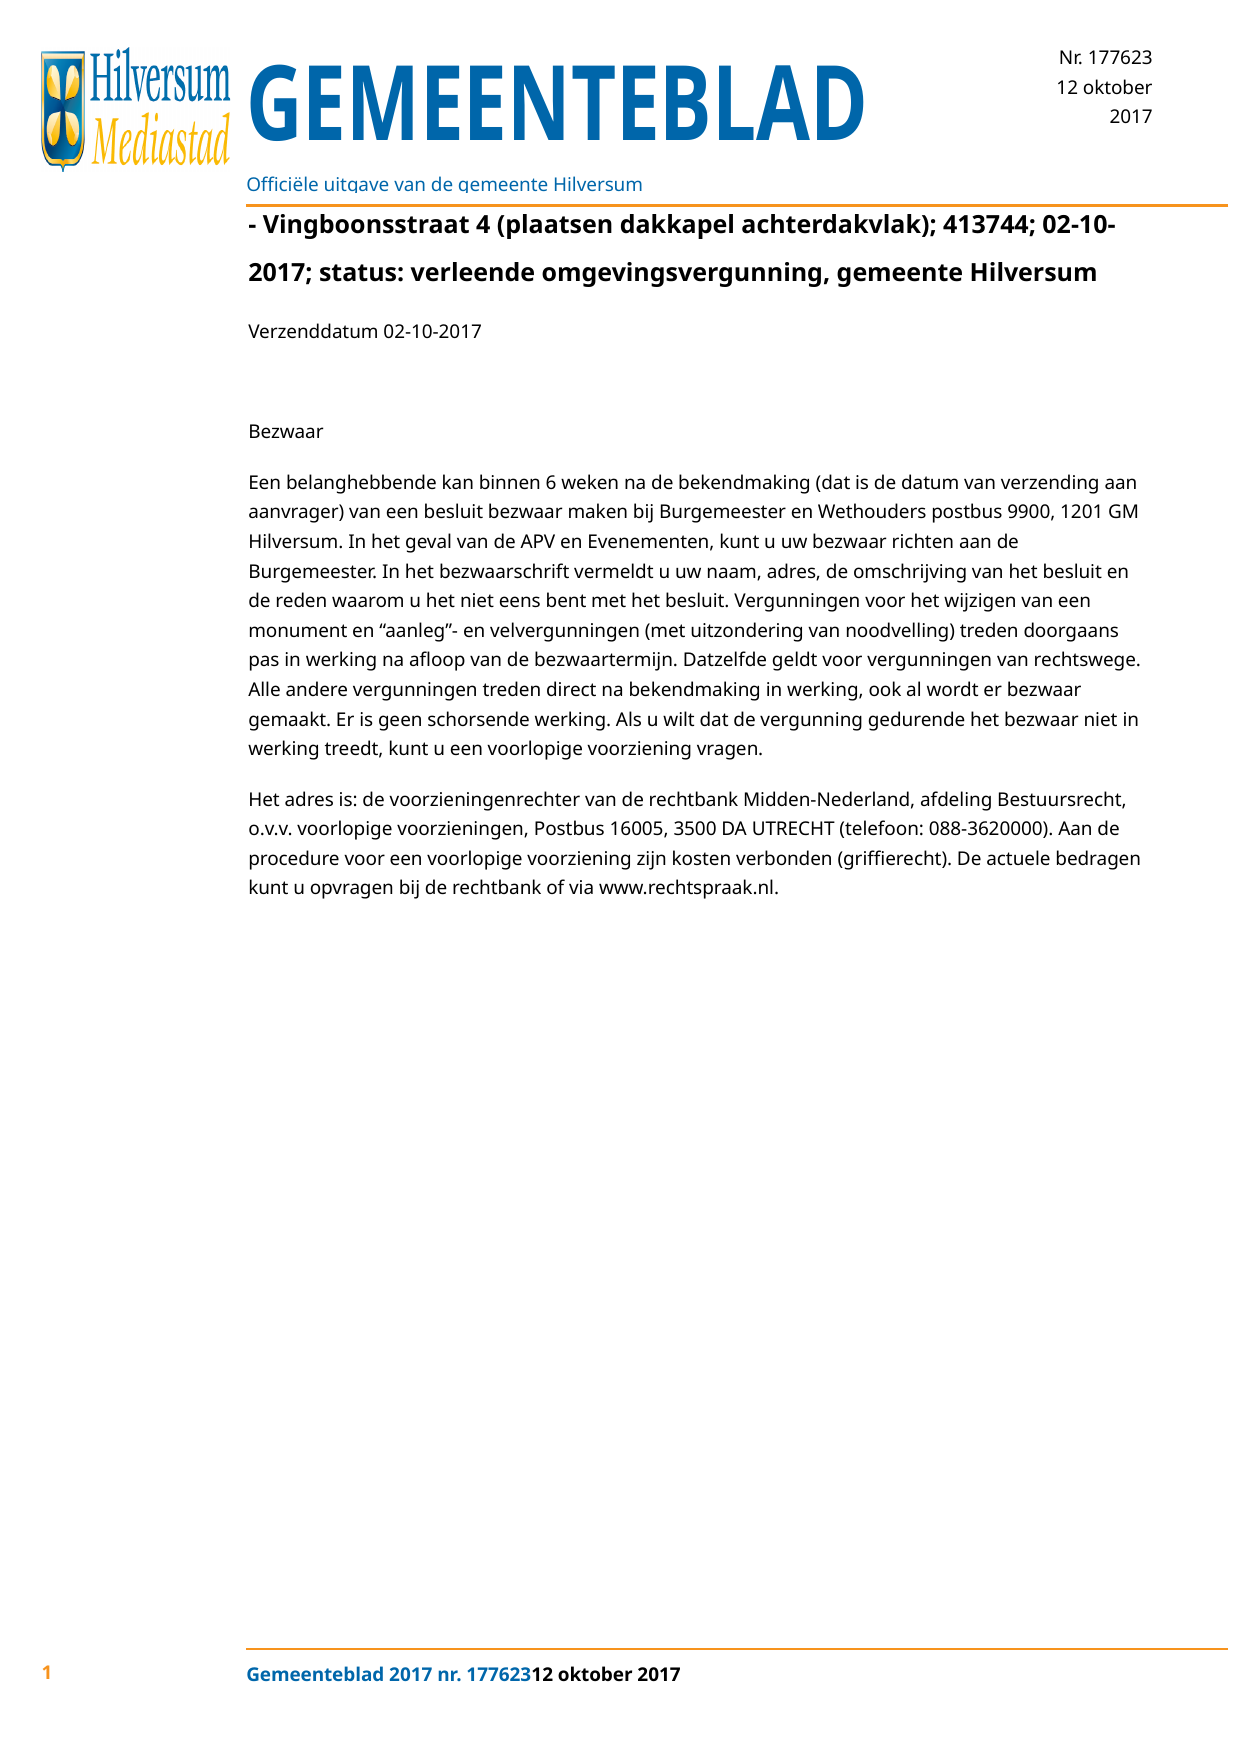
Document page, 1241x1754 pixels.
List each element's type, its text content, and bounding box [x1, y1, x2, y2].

text Een belanghebbende kan binnen 6 weken na de bekendmaking (dat is de datum van verzending aan aanvrager) van een besluit bezwaar maken bij Burgemeester en Wethouders postbus 9900, 1201 GM Hilversum. In het geval van de APV en Evenementen, kunt u uw bezwaar richten aan de Burgemeester. In het bezwaarschrift vermeldt u uw naam, adres, de omschrijving van het besluit en de reden waarom u het niet eens bent met het besluit. Vergunningen voor het wijzigen van een monument en “aanleg”- en velvergunningen (met uitzondering van noodvelling) treden doorgaans pas in werking na afloop van de bezwaartermijn. Datzelfde geldt voor vergunningen van rechtswege. Alle andere vergunningen treden direct na bekendmaking in werking, ook al wordt er bezwaar gemaakt. Er is geen schorsende werking. Als u wilt dat de vergunning gedurende het bezwaar niet in werking treedt, kunt u een voorlopige voorziening vragen. [248, 469, 1152, 761]
text Het adres is: de voorzieningenrechter van de rechtbank Midden-Nederland, afdeling Bestuursrecht, o.v.v. voorlopige voorzieningen, Postbus 16005, 3500 DA UTRECHT (telefoon: 088-3620000). Aan de procedure voor een voorlopige voorziening zijn kosten verbonden (griffierecht). De actuele bedragen kunt u opvragen bij de rechtbank of via www.rechtspraak.nl. [248, 786, 1152, 900]
text Verzenddatum 02-10-2017 [248, 318, 1152, 344]
picture [41, 47, 231, 172]
text - Vingboonsstraat 4 (plaatsen dakkapel achterdakvlak); 413744; 02-10-2017; status: verleende omgevingsvergunning, gemeente Hilversum [248, 207, 1152, 288]
text Bezwaar [248, 419, 1152, 444]
